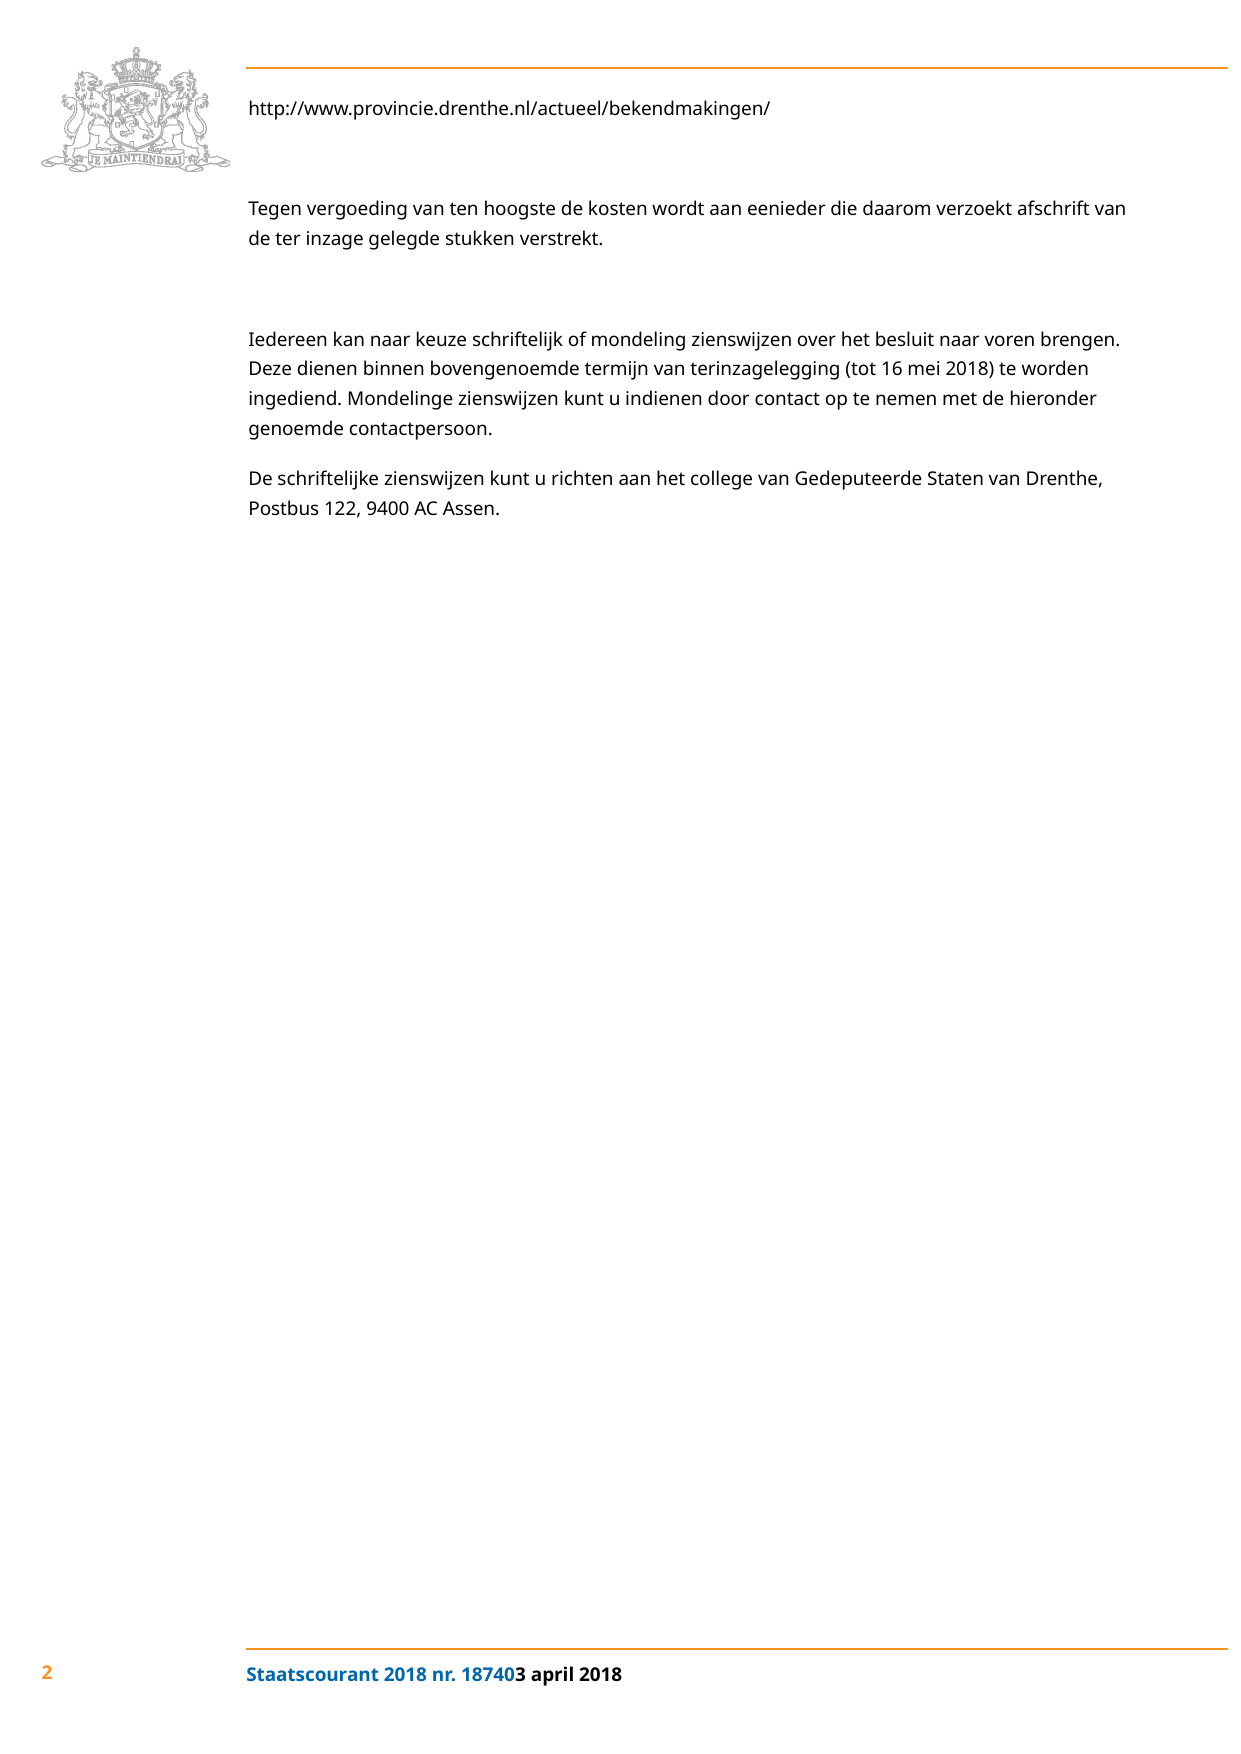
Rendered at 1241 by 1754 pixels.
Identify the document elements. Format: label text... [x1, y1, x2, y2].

text Iedereen kan naar keuze schriftelijk of mondeling zienswijzen over het besluit naar voren brengen. Deze dienen binnen bovengenoemde termijn van terinzagelegging (tot 16 mei 2018) te worden ingediend. Mondelinge zienswijzen kunt u indienen door contact op te nemen met de hieronder genoemde contactpersoon. [248, 326, 1152, 441]
text De schriftelijke zienswijzen kunt u richten aan het college van Gedeputeerde Staten van Drenthe, Postbus 122, 9400 AC Assen. [248, 465, 1152, 521]
text http://www.provincie.drenthe.nl/actueel/bekendmakingen/ [248, 95, 1152, 121]
picture [41, 47, 231, 172]
text Tegen vergoeding van ten hoogste de kosten wordt aan eenieder die daarom verzoekt afschrift van de ter inzage gelegde stukken verstrekt. [248, 196, 1152, 251]
